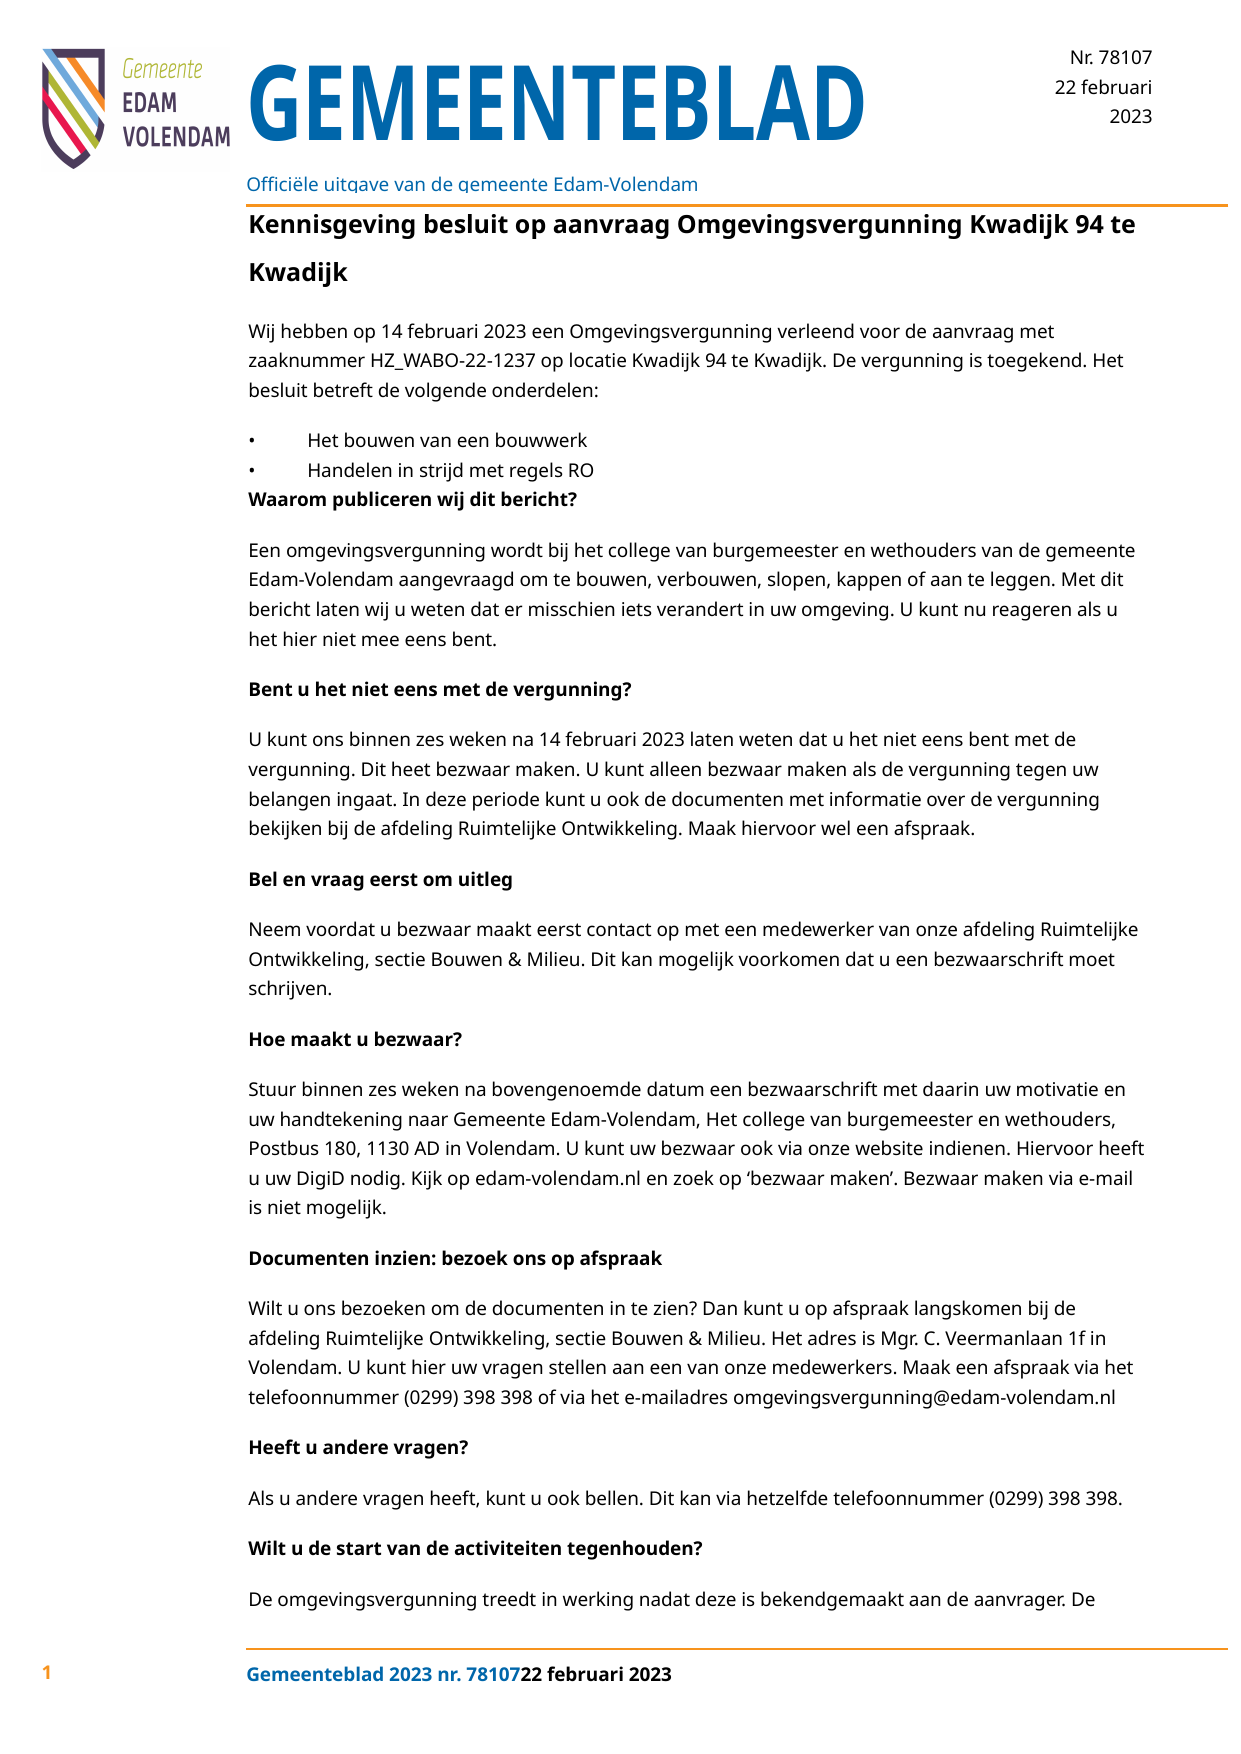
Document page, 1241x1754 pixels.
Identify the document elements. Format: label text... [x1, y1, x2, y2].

text Stuur binnen zes weken na bovengenoemde datum een bezwaarschrift met daarin uw motivatie en uw handtekening naar Gemeente Edam-Volendam, Het college van burgemeester en wethouders, Postbus 180, 1130 AD in Volendam. U kunt uw bezwaar ook via onze website indienen. Hiervoor heeft u uw DigiD nodig. Kijk op edam-volendam.nl en zoek op ‘bezwaar maken’. Bezwaar maken via e-mail is niet mogelijk. [248, 1076, 1152, 1220]
text Hoe maakt u bezwaar? [248, 1026, 1152, 1052]
text Neem voordat u bezwaar maakt eerst contact op met een medewerker van onze afdeling Ruimtelijke Ontwikkeling, sectie Bouwen & Milieu. Dit kan mogelijk voorkomen dat u een bezwaarschrift moet schrijven. [248, 916, 1152, 1001]
text Een omgevingsvergunning wordt bij het college van burgemeester en wethouders van de gemeente Edam-Volendam aangevraagd om te bouwen, verbouwen, slopen, kappen of aan te leggen. Met dit bericht laten wij u weten dat er misschien iets verandert in uw omgeving. U kunt nu reageren als u het hier niet mee eens bent. [248, 537, 1152, 652]
list Handelen in strijd met regels RO [248, 457, 1152, 483]
text Bent u het niet eens met de vergunning? [248, 676, 1152, 702]
text Documenten inzien: bezoek ons op afspraak [248, 1245, 1152, 1271]
text Wilt u de start van de activiteiten tegenhouden? [248, 1535, 1152, 1561]
text Kennisgeving besluit op aanvraag Omgevingsvergunning Kwadijk 94 te Kwadijk [248, 207, 1152, 288]
text Waarom publiceren wij dit bericht? [248, 487, 1152, 512]
text Heeft u andere vragen? [248, 1434, 1152, 1460]
text De omgevingsvergunning treedt in werking nadat deze is bekendgemaakt aan de aanvrager. De [248, 1586, 1152, 1612]
list Het bouwen van een bouwwerk [248, 427, 1152, 453]
picture [41, 47, 231, 172]
text Wij hebben op 14 februari 2023 een Omgevingsvergunning verleend voor de aanvraag met zaaknummer HZ_WABO-22-1237 op locatie Kwadijk 94 te Kwadijk. De vergunning is toegekend. Het besluit betreft de volgende onderdelen: [248, 318, 1152, 403]
text Als u andere vragen heeft, kunt u ook bellen. Dit kan via hetzelfde telefoonnummer (0299) 398 398. [248, 1485, 1152, 1511]
text Bel en vraag eerst om uitleg [248, 866, 1152, 892]
text U kunt ons binnen zes weken na 14 februari 2023 laten weten dat u het niet eens bent met de vergunning. Dit heet bezwaar maken. U kunt alleen bezwaar maken als de vergunning tegen uw belangen ingaat. In deze periode kunt u ook de documenten met informatie over de vergunning bekijken bij de afdeling Ruimtelijke Ontwikkeling. Maak hiervoor wel een afspraak. [248, 727, 1152, 841]
text Wilt u ons bezoeken om de documenten in te zien? Dan kunt u op afspraak langskomen bij de afdeling Ruimtelijke Ontwikkeling, sectie Bouwen & Milieu. Het adres is Mgr. C. Veermanlaan 1f in Volendam. U kunt hier uw vragen stellen aan een van onze medewerkers. Maak een afspraak via het telefoonnummer (0299) 398 398 of via het e-mailadres omgevingsvergunning@edam-volendam.nl [248, 1295, 1152, 1410]
